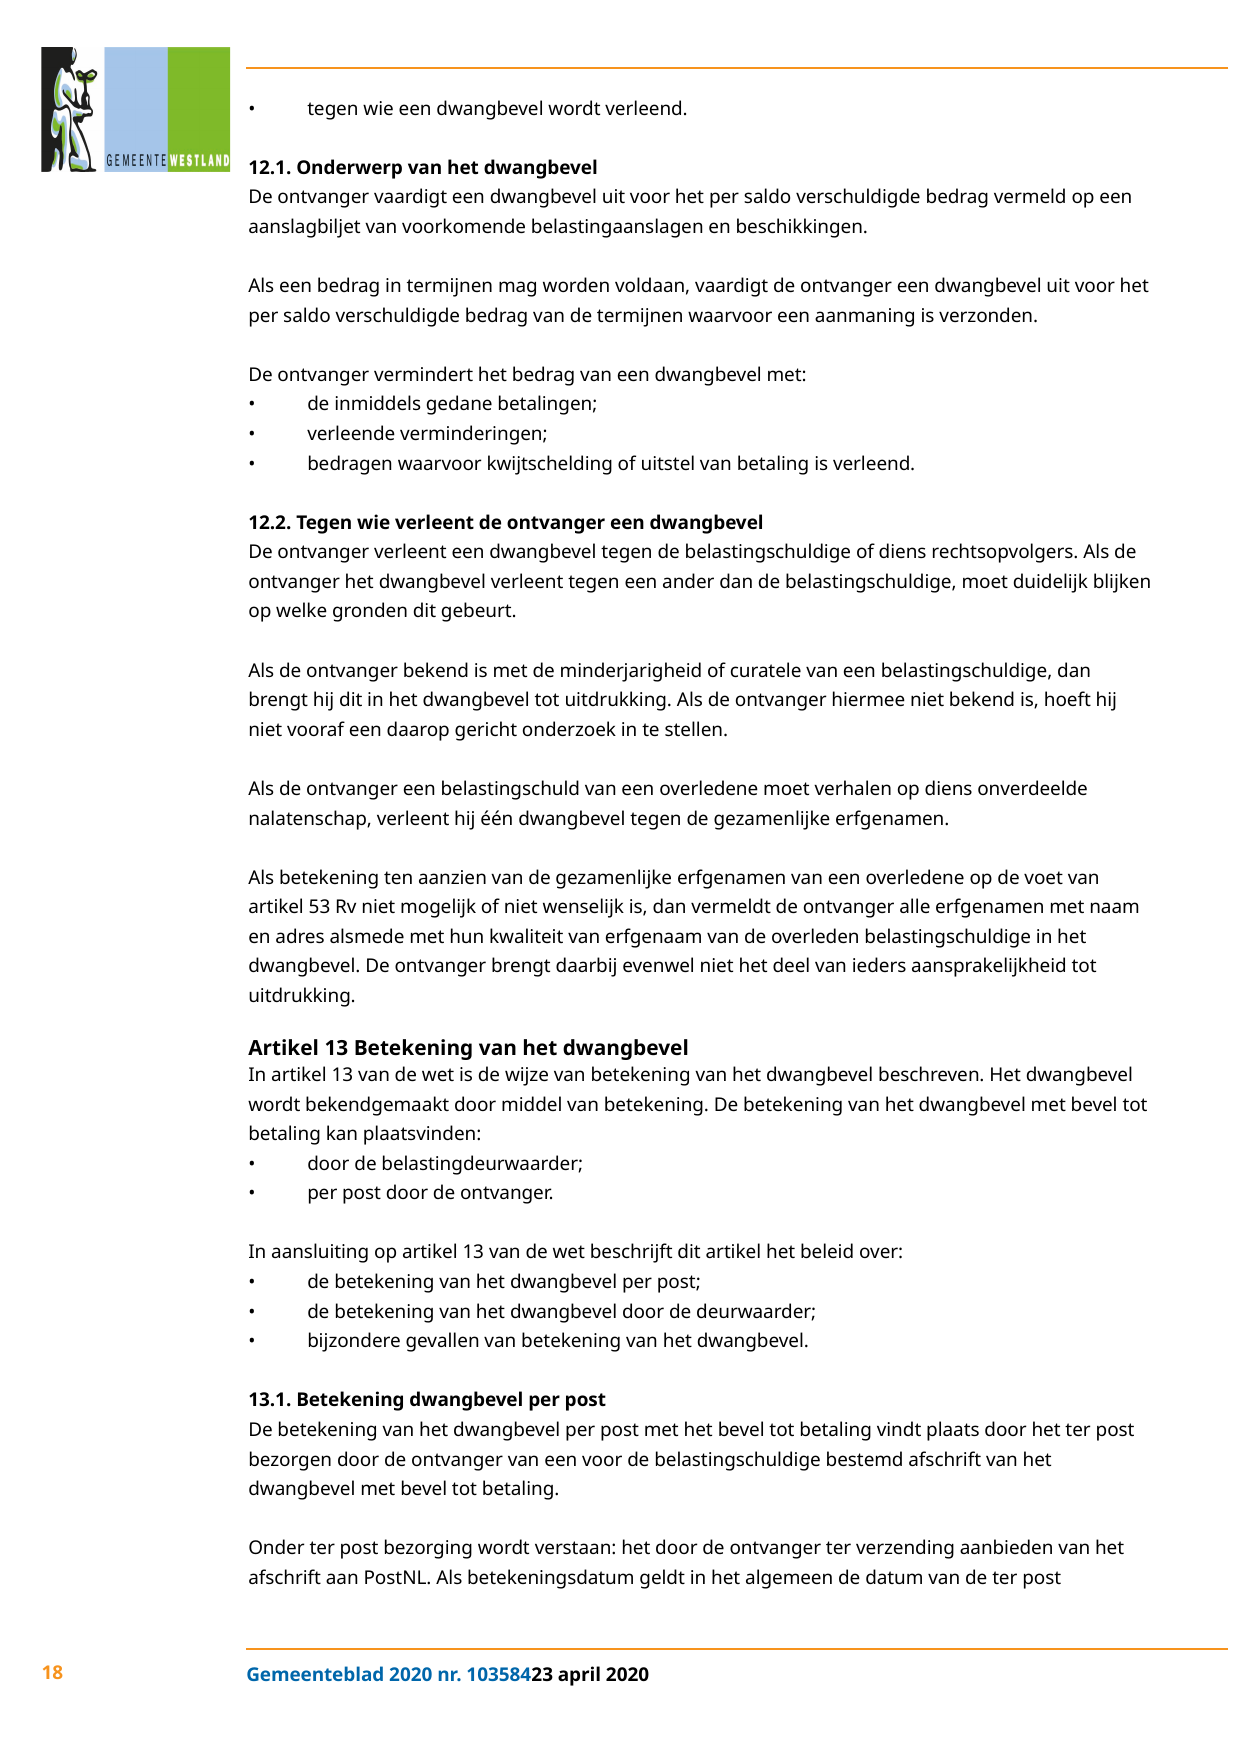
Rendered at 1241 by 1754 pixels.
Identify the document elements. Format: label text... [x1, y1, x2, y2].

picture [41, 47, 231, 172]
text De betekening van het dwangbevel per post met het bevel tot betaling vindt plaats door het ter post bezorgen door de ontvanger van een voor de belastingschuldige bestemd afschrift van het dwangbevel met bevel tot betaling. [248, 1416, 1152, 1501]
text In aansluiting op artikel 13 van de wet beschrijft dit artikel het beleid over: [248, 1239, 1152, 1264]
list bedragen waarvoor kwijtschelding of uitstel van betaling is verleend. [248, 450, 1152, 476]
list tegen wie een dwangbevel wordt verleend. [248, 95, 1152, 121]
list door de belastingdeurwaarder; [248, 1150, 1152, 1176]
text De ontvanger vermindert het bedrag van een dwangbevel met: [248, 361, 1152, 387]
text Als de ontvanger een belastingschuld van een overledene moet verhalen op diens onverdeelde nalatenschap, verleent hij één dwangbevel tegen de gezamenlijke erfgenamen. [248, 775, 1152, 831]
text Artikel 13 Betekening van het dwangbevel [248, 1033, 1152, 1061]
list verleende verminderingen; [248, 420, 1152, 446]
list bijzondere gevallen van betekening van het dwangbevel. [248, 1327, 1152, 1353]
text De ontvanger vaardigt een dwangbevel uit voor het per saldo verschuldigde bedrag vermeld op een aanslagbiljet van voorkomende belastingaanslagen en beschikkingen. [248, 183, 1152, 239]
list per post door de ontvanger. [248, 1179, 1152, 1205]
text Als een bedrag in termijnen mag worden voldaan, vaardigt de ontvanger een dwangbevel uit voor het per saldo verschuldigde bedrag van de termijnen waarvoor een aanmaning is verzonden. [248, 272, 1152, 328]
text 12.2. Tegen wie verleent de ontvanger een dwangbevel [248, 509, 1152, 535]
text 12.1. Onderwerp van het dwangbevel [248, 154, 1152, 180]
text Als de ontvanger bekend is met de minderjarigheid of curatele van een belastingschuldige, dan brengt hij dit in het dwangbevel tot uitdrukking. Als de ontvanger hiermee niet bekend is, hoeft hij niet vooraf een daarop gericht onderzoek in te stellen. [248, 657, 1152, 742]
text 13.1. Betekening dwangbevel per post [248, 1387, 1152, 1412]
list de inmiddels gedane betalingen; [248, 391, 1152, 416]
text In artikel 13 van de wet is de wijze van betekening van het dwangbevel beschreven. Het dwangbevel wordt bekendgemaakt door middel van betekening. De betekening van het dwangbevel met bevel tot betaling kan plaatsvinden: [248, 1061, 1152, 1146]
text Als betekening ten aanzien van de gezamenlijke erfgenamen van een overledene op de voet van artikel 53 Rv niet mogelijk of niet wenselijk is, dan vermeldt de ontvanger alle erfgenamen met naam en adres alsmede met hun kwaliteit van erfgenaam van de overleden belastingschuldige in het dwangbevel. De ontvanger brengt daarbij evenwel niet het deel van ieders aansprakelijkheid tot uitdrukking. [248, 864, 1152, 1008]
text De ontvanger verleent een dwangbevel tegen de belastingschuldige of diens rechtsopvolgers. Als de ontvanger het dwangbevel verleent tegen een ander dan de belastingschuldige, moet duidelijk blijken op welke gronden dit gebeurt. [248, 538, 1152, 623]
list de betekening van het dwangbevel door de deurwaarder; [248, 1298, 1152, 1323]
list de betekening van het dwangbevel per post; [248, 1268, 1152, 1294]
text Onder ter post bezorging wordt verstaan: het door de ontvanger ter verzending aanbieden van het afschrift aan PostNL. Als betekeningsdatum geldt in het algemeen de datum van de ter post [248, 1534, 1152, 1590]
